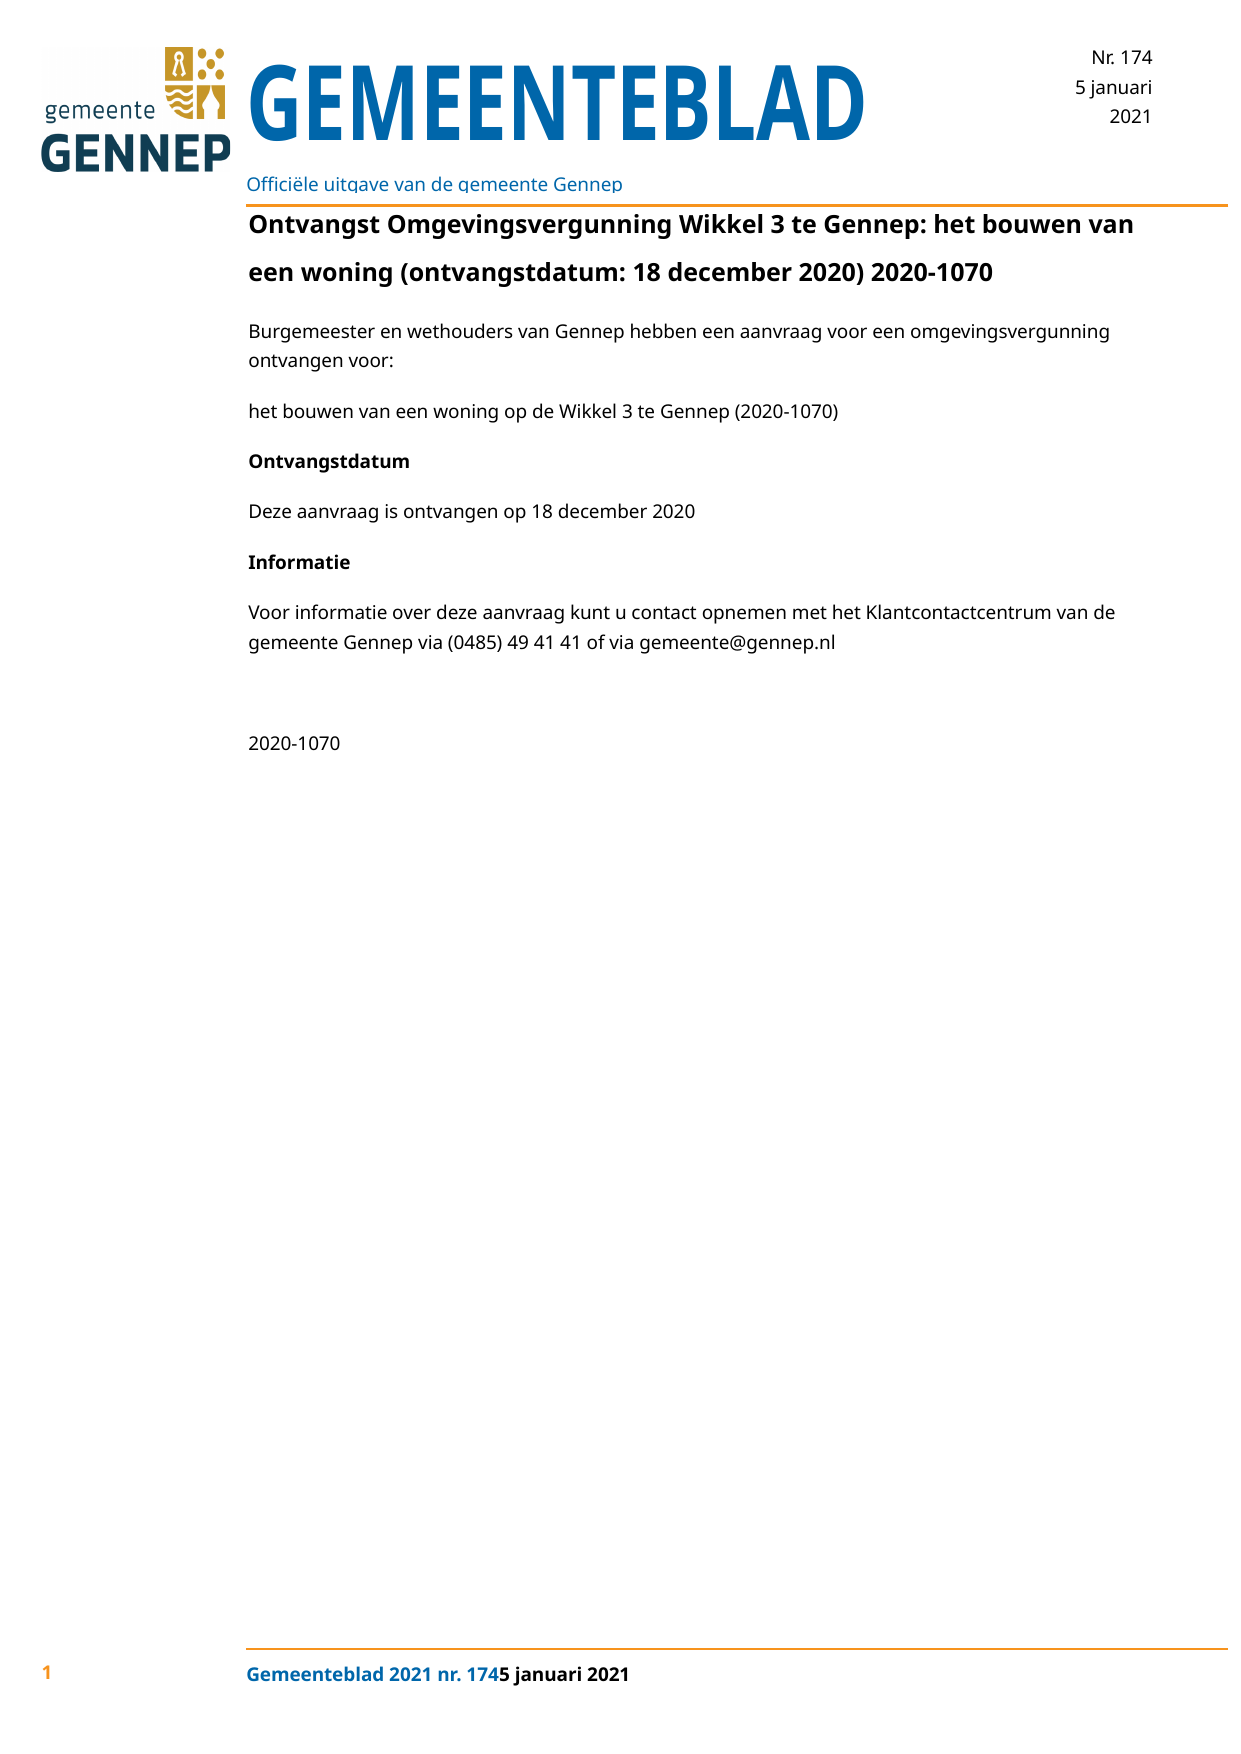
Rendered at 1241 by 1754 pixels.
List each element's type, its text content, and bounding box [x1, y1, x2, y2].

text Ontvangstdatum [248, 448, 1152, 474]
text Ontvangst Omgevingsvergunning Wikkel 3 te Gennep: het bouwen van een woning (ontvangstdatum: 18 december 2020) 2020-1070 [248, 207, 1152, 288]
text 2020-1070 [248, 730, 1152, 756]
text Informatie [248, 549, 1152, 575]
text het bouwen van een woning op de Wikkel 3 te Gennep (2020-1070) [248, 398, 1152, 424]
text Voor informatie over deze aanvraag kunt u contact opnemen met het Klantcontactcentrum van de gemeente Gennep via (0485) 49 41 41 of via gemeente@gennep.nl [248, 599, 1152, 655]
text Deze aanvraag is ontvangen op 18 december 2020 [248, 499, 1152, 524]
picture [41, 47, 231, 172]
text Burgemeester en wethouders van Gennep hebben een aanvraag voor een omgevingsvergunning ontvangen voor: [248, 318, 1152, 373]
